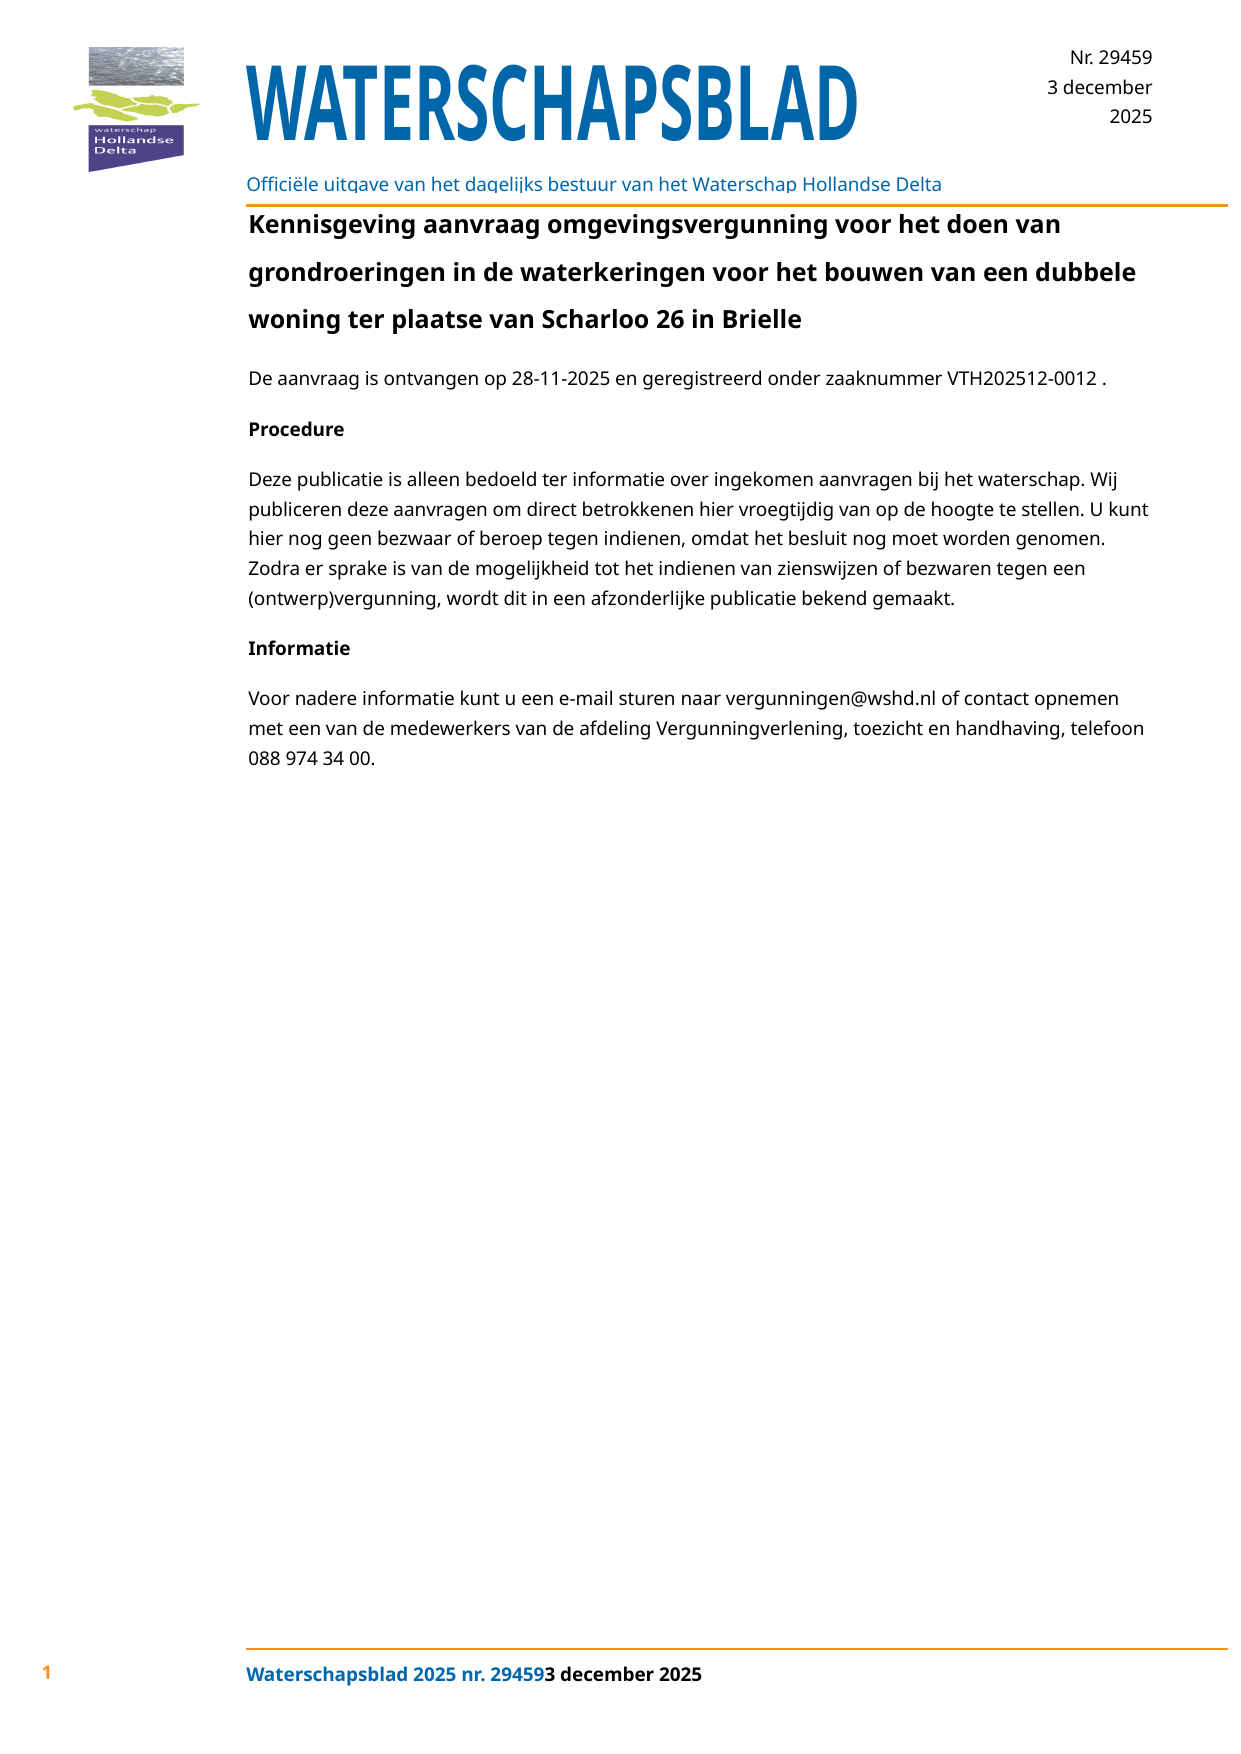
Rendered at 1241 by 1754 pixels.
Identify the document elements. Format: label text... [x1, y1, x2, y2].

text Voor nadere informatie kunt u een e-mail sturen naar vergunningen@wshd.nl of contact opnemen met een van de medewerkers van de afdeling Vergunningverlening, toezicht en handhaving, telefoon 088 974 34 00. [248, 686, 1152, 770]
text Kennisgeving aanvraag omgevingsvergunning voor het doen van grondroeringen in de waterkeringen voor het bouwen van een dubbele woning ter plaatse van Scharloo 26 in Brielle [248, 207, 1152, 336]
text Informatie [248, 635, 1152, 661]
text De aanvraag is ontvangen op 28-11-2025 en geregistreerd onder zaaknummer VTH202512-0012 . [248, 366, 1152, 391]
text Procedure [248, 416, 1152, 442]
text Deze publicatie is alleen bedoeld ter informatie over ingekomen aanvragen bij het waterschap. Wij publiceren deze aanvragen om direct betrokkenen hier vroegtijdig van op de hoogte te stellen. U kunt hier nog geen bezwaar of beroep tegen indienen, omdat het besluit nog moet worden genomen. Zodra er sprake is van de mogelijkheid tot het indienen van zienswijzen of bezwaren tegen een (ontwerp)vergunning, wordt dit in een afzonderlijke publicatie bekend gemaakt. [248, 466, 1152, 610]
picture [41, 47, 231, 172]
